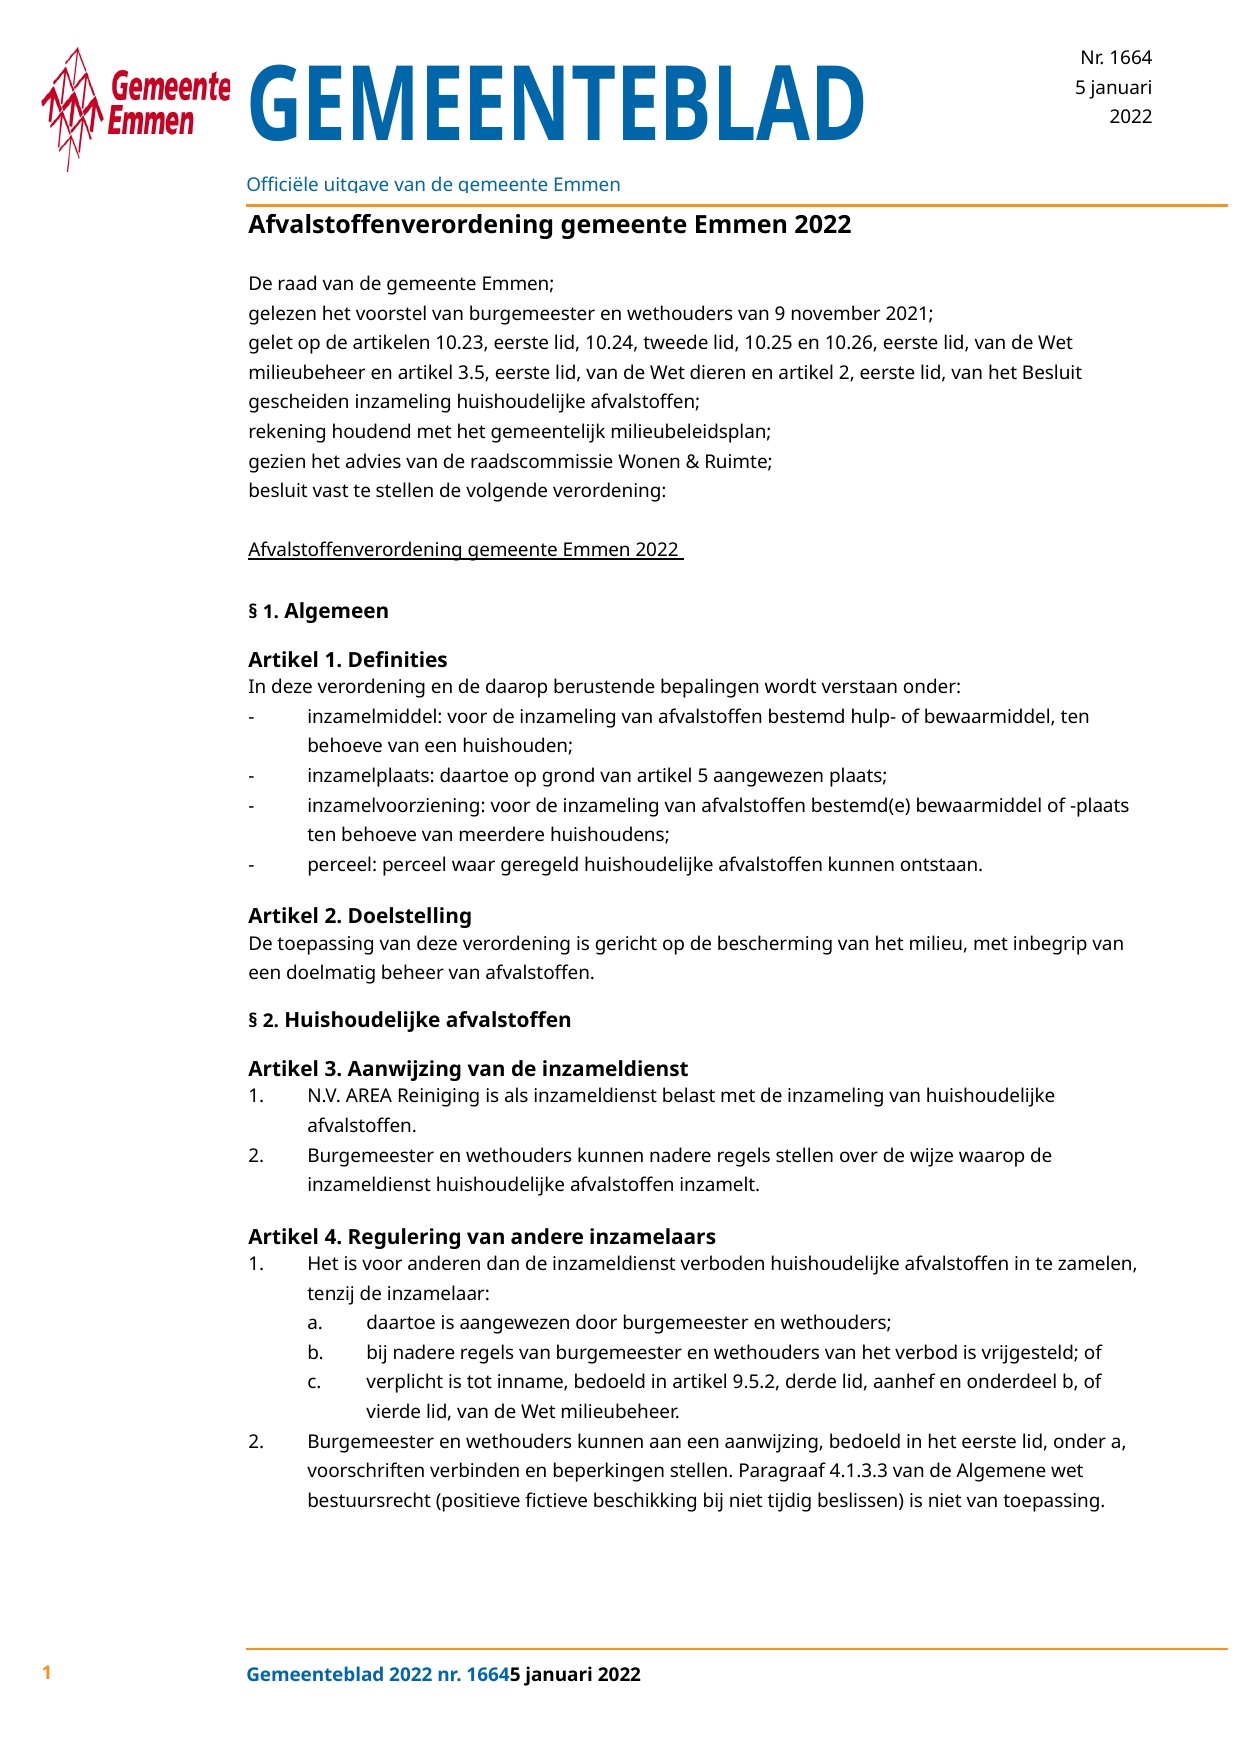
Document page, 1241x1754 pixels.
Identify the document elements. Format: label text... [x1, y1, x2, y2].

text § 2. Huishoudelijke afvalstoffen [248, 1005, 1152, 1033]
text Afvalstoffenverordening gemeente Emmen 2022 [248, 207, 1152, 241]
text gelet op de artikelen 10.23, eerste lid, 10.24, tweede lid, 10.25 en 10.26, eerste lid, van de Wet milieubeheer en artikel 3.5, eerste lid, van de Wet dieren en artikel 2, eerste lid, van het Besluit gescheiden inzameling huishoudelijke afvalstoffen; [248, 329, 1152, 414]
text § 1. Algemeen [248, 596, 1152, 624]
text De toepassing van deze verordening is gericht op de bescherming van het milieu, met inbegrip van een doelmatig beheer van afvalstoffen. [248, 930, 1152, 985]
list perceel: perceel waar geregeld huishoudelijke afvalstoffen kunnen ontstaan. [248, 851, 1152, 877]
text Artikel 3. Aanwijzing van de inzameldienst [248, 1054, 1152, 1083]
list N.V. AREA Reiniging is als inzameldienst belast met de inzameling van huishoudelijke afvalstoffen. [248, 1083, 1152, 1138]
text In deze verordening en de daarop berustende bepalingen wordt verstaan onder: [248, 673, 1152, 699]
list inzamelvoorziening: voor de inzameling van afvalstoffen bestemd(e) bewaarmiddel of -plaats ten behoeve van meerdere huishoudens; [248, 792, 1152, 847]
list Burgemeester en wethouders kunnen aan een aanwijzing, bedoeld in het eerste lid, onder a, voorschriften verbinden en beperkingen stellen. Paragraaf 4.1.3.3 van de Algemene wet bestuursrecht (positieve fictieve beschikking bij niet tijdig beslissen) is niet van toepassing. [248, 1428, 1152, 1513]
text De raad van de gemeente Emmen; [248, 270, 1152, 296]
text rekening houdend met het gemeentelijk milieubeleidsplan; [248, 418, 1152, 444]
list Het is voor anderen dan de inzameldienst verboden huishoudelijke afvalstoffen in te zamelen, tenzij de inzamelaar: [248, 1250, 1152, 1306]
list verplicht is tot inname, bedoeld in artikel 9.5.2, derde lid, aanhef en onderdeel b, of vierde lid, van de Wet milieubeheer. [307, 1369, 1152, 1424]
picture [41, 47, 231, 172]
text Artikel 1. Definities [248, 645, 1152, 673]
list inzamelplaats: daartoe op grond van artikel 5 aangewezen plaats; [248, 762, 1152, 788]
text gelezen het voorstel van burgemeester en wethouders van 9 november 2021; [248, 300, 1152, 326]
text Artikel 2. Doelstelling [248, 901, 1152, 930]
text Artikel 4. Regulering van andere inzamelaars [248, 1222, 1152, 1250]
text gezien het advies van de raadscommissie Wonen & Ruimte; [248, 448, 1152, 473]
list inzamelmiddel: voor de inzameling van afvalstoffen bestemd hulp- of bewaarmiddel, ten behoeve van een huishouden; [248, 703, 1152, 758]
text besluit vast te stellen de volgende verordening: [248, 477, 1152, 503]
list daartoe is aangewezen door burgemeester en wethouders; [307, 1309, 1152, 1335]
list bij nadere regels van burgemeester en wethouders van het verbod is vrijgesteld; of [307, 1339, 1152, 1365]
text Afvalstoffenverordening gemeente Emmen 2022 [248, 537, 1152, 562]
list Burgemeester en wethouders kunnen nadere regels stellen over de wijze waarop de inzameldienst huishoudelijke afvalstoffen inzamelt. [248, 1142, 1152, 1197]
